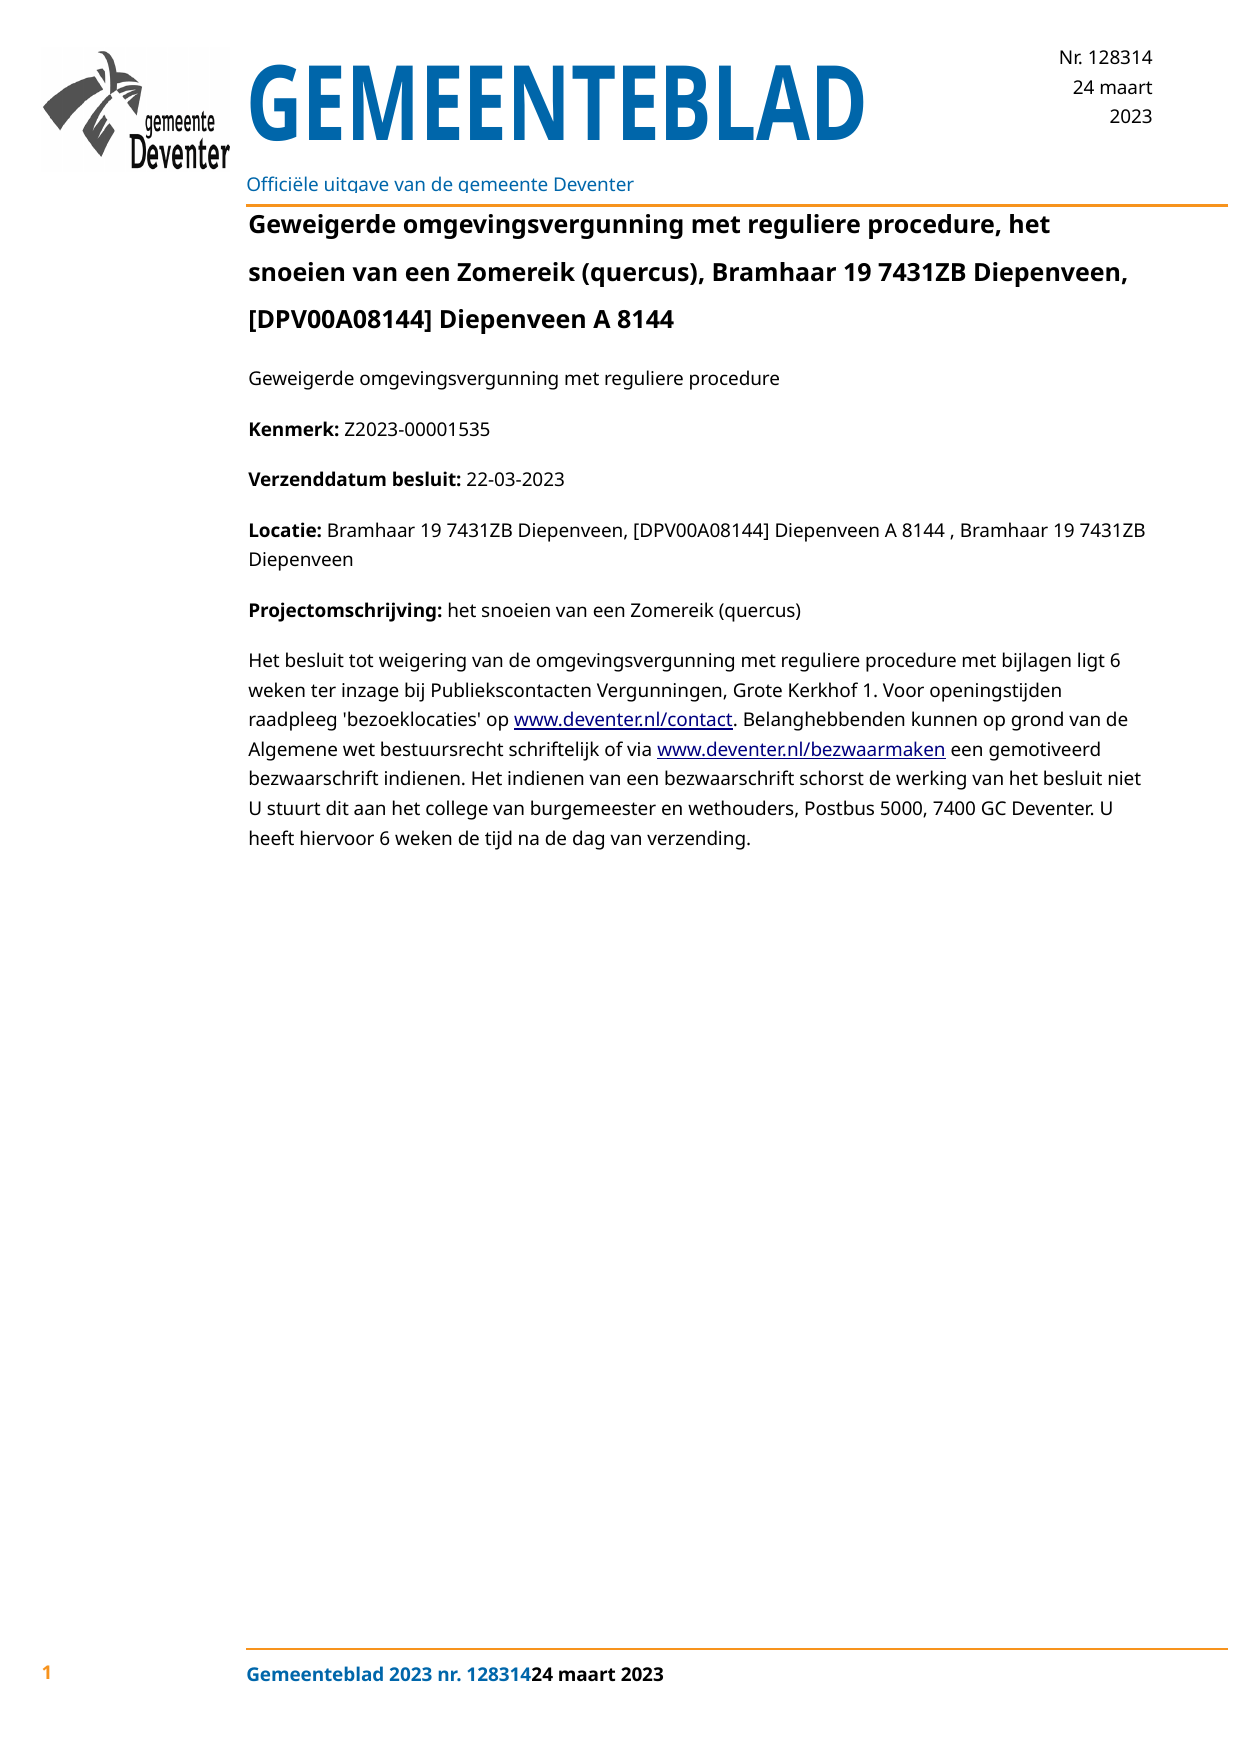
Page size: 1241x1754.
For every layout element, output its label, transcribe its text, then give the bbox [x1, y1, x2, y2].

picture [41, 47, 231, 172]
text Locatie: Bramhaar 19 7431ZB Diepenveen, [DPV00A08144] Diepenveen A 8144 , Bramhaar 19 7431ZB Diepenveen [248, 517, 1152, 572]
text Geweigerde omgevingsvergunning met reguliere procedure, het snoeien van een Zomereik (quercus), Bramhaar 19 7431ZB Diepenveen, [DPV00A08144] Diepenveen A 8144 [248, 207, 1152, 336]
text Projectomschrijving: het snoeien van een Zomereik (quercus) [248, 597, 1152, 622]
text Verzenddatum besluit: 22-03-2023 [248, 466, 1152, 492]
text Geweigerde omgevingsvergunning met reguliere procedure [248, 366, 1152, 391]
text Kenmerk: Z2023-00001535 [248, 416, 1152, 442]
text Het besluit tot weigering van de omgevingsvergunning met reguliere procedure met bijlagen ligt 6 weken ter inzage bij Publiekscontacten Vergunningen, Grote Kerkhof 1. Voor openingstijden raadpleeg 'bezoeklocaties' op www.deventer.nl/contact. Belanghebbenden kunnen op grond van de Algemene wet bestuursrecht schriftelijk of via www.deventer.nl/bezwaarmaken een gemotiveerd bezwaarschrift indienen. Het indienen van een bezwaarschrift schorst de werking van het besluit niet U stuurt dit aan het college van burgemeester en wethouders, Postbus 5000, 7400 GC Deventer. U heeft hiervoor 6 weken de tijd na de dag van verzending. [248, 647, 1152, 850]
